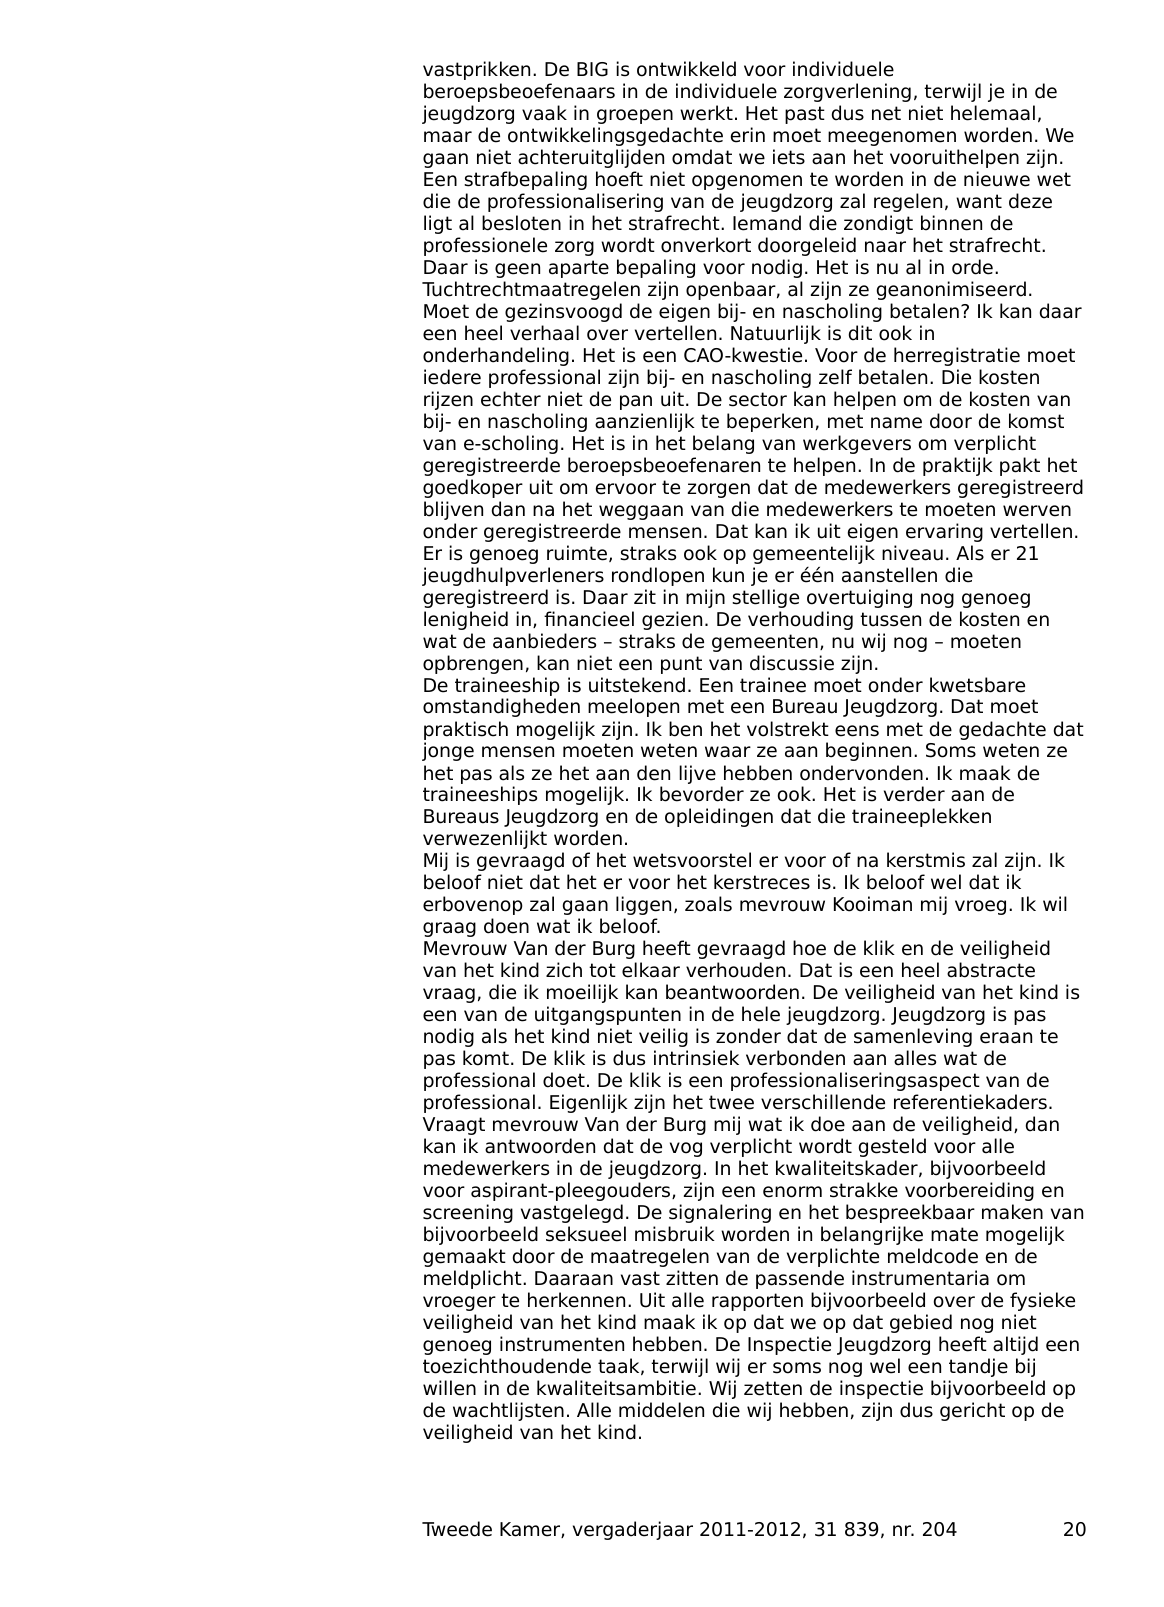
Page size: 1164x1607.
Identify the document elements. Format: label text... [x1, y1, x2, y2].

text Mevrouw Van der Burg heeft gevraagd hoe de klik en de veiligheid van het kind zich tot elkaar verhouden. Dat is een heel abstracte vraag, die ik moeilijk kan beantwoorden. De veiligheid van het kind is een van de uitgangspunten in de hele jeugdzorg. Jeugdzorg is pas nodig als het kind niet veilig is zonder dat de samenleving eraan te pas komt. De klik is dus intrinsiek verbonden aan alles wat de professional doet. De klik is een professionaliseringsaspect van de professional. Eigenlijk zijn het twee verschillende referentiekaders. Vraagt mevrouw Van der Burg mij wat ik doe aan de veiligheid, dan kan ik antwoorden dat de vog verplicht wordt gesteld voor alle medewerkers in de jeugdzorg. In het kwaliteitskader, bijvoorbeeld voor aspirant-pleegouders, zijn een enorm strakke voorbereiding en screening vastgelegd. De signalering en het bespreekbaar maken van bijvoorbeeld seksueel misbruik worden in belangrijke mate mogelijk gemaakt door de maatregelen van de verplichte meldcode en de meldplicht. Daaraan vast zitten de passende instrumentaria om vroeger te herkennen. Uit alle rapporten bijvoorbeeld over de fysieke veiligheid van het kind maak ik op dat we op dat gebied nog niet genoeg instrumenten hebben. De Inspectie Jeugdzorg heeft altijd een toezichthoudende taak, terwijl wij er soms nog wel een tandje bij willen in de kwaliteitsambitie. Wij zetten de inspectie bijvoorbeeld op de wachtlijsten. Alle middelen die wij hebben, zijn dus gericht op de veiligheid van het kind. [422, 938, 1087, 1444]
text Tuchtrechtmaatregelen zijn openbaar, al zijn ze geanonimiseerd. [422, 279, 1087, 301]
text vastprikken. De BIG is ontwikkeld voor individuele beroepsbeoefenaars in de individuele zorgverlening, terwijl je in de jeugdzorg vaak in groepen werkt. Het past dus net niet helemaal, maar de ontwikkelingsgedachte erin moet meegenomen worden. We gaan niet achteruitglijden omdat we iets aan het vooruithelpen zijn. [422, 59, 1087, 169]
text De traineeship is uitstekend. Een trainee moet onder kwetsbare omstandigheden meelopen met een Bureau Jeugdzorg. Dat moet praktisch mogelijk zijn. Ik ben het volstrekt eens met de gedachte dat jonge mensen moeten weten waar ze aan beginnen. Soms weten ze het pas als ze het aan den lijve hebben ondervonden. Ik maak de traineeships mogelijk. Ik bevorder ze ook. Het is verder aan de Bureaus Jeugdzorg en de opleidingen dat die traineeplekken verwezenlijkt worden. [422, 674, 1087, 850]
text Mij is gevraagd of het wetsvoorstel er voor of na kerstmis zal zijn. Ik beloof niet dat het er voor het kerstreces is. Ik beloof wel dat ik erbovenop zal gaan liggen, zoals mevrouw Kooiman mij vroeg. Ik wil graag doen wat ik beloof. [422, 850, 1087, 938]
text Een strafbepaling hoeft niet opgenomen te worden in de nieuwe wet die de professionalisering van de jeugdzorg zal regelen, want deze ligt al besloten in het strafrecht. Iemand die zondigt binnen de professionele zorg wordt onverkort doorgeleid naar het strafrecht. Daar is geen aparte bepaling voor nodig. Het is nu al in orde. [422, 169, 1087, 279]
text Moet de gezinsvoogd de eigen bij- en nascholing betalen? Ik kan daar een heel verhaal over vertellen. Natuurlijk is dit ook in onderhandeling. Het is een CAO-kwestie. Voor de herregistratie moet iedere professional zijn bij- en nascholing zelf betalen. Die kosten rijzen echter niet de pan uit. De sector kan helpen om de kosten van bij- en nascholing aanzienlijk te beperken, met name door de komst van e-scholing. Het is in het belang van werkgevers om verplicht geregistreerde beroepsbeoefenaren te helpen. In de praktijk pakt het goedkoper uit om ervoor te zorgen dat de medewerkers geregistreerd blijven dan na het weggaan van die medewerkers te moeten werven onder geregistreerde mensen. Dat kan ik uit eigen ervaring vertellen. Er is genoeg ruimte, straks ook op gemeentelijk niveau. Als er 21 jeugdhulpverleners rondlopen kun je er één aanstellen die geregistreerd is. Daar zit in mijn stellige overtuiging nog genoeg lenigheid in, financieel gezien. De verhouding tussen de kosten en wat de aanbieders – straks de gemeenten, nu wij nog – moeten opbrengen, kan niet een punt van discussie zijn. [422, 301, 1087, 674]
